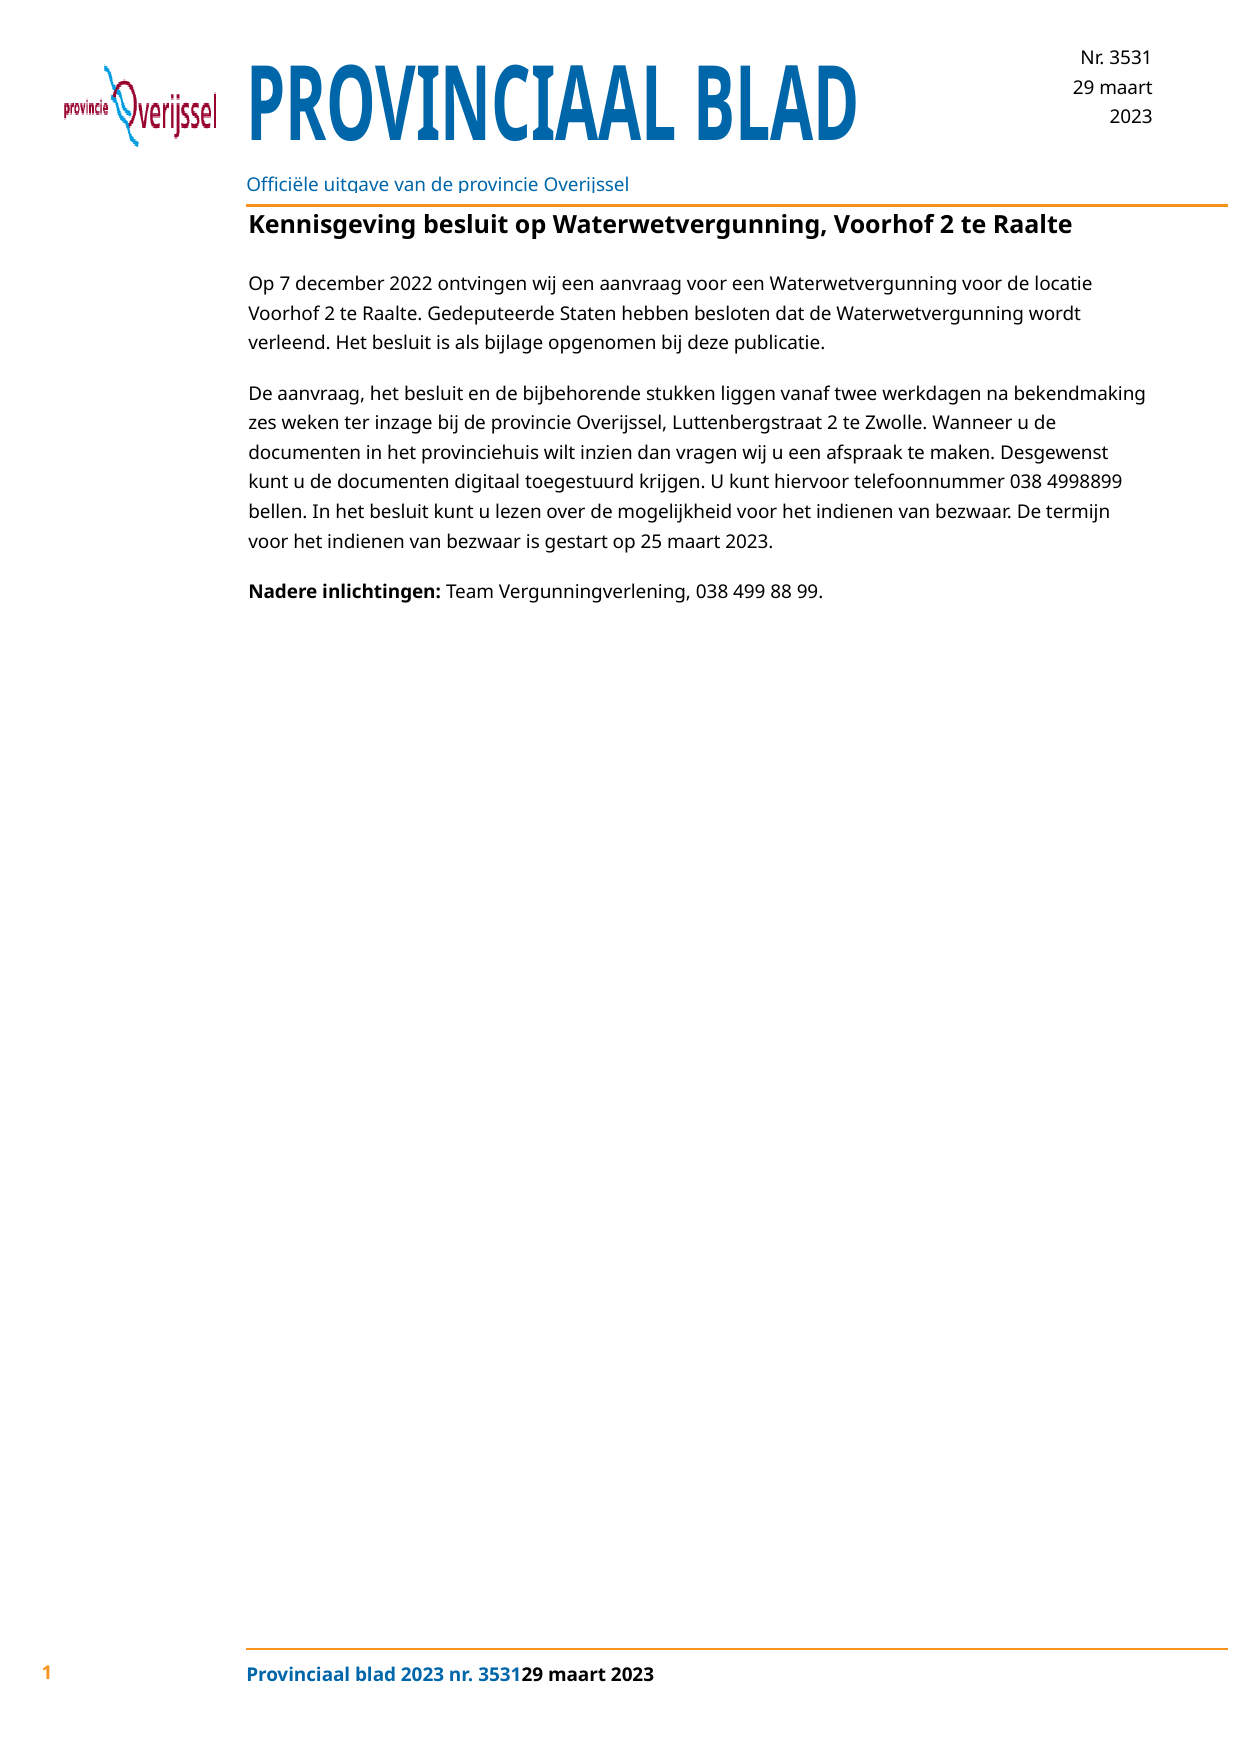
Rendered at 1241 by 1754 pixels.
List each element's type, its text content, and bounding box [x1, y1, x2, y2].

text Op 7 december 2022 ontvingen wij een aanvraag voor een Waterwetvergunning voor de locatie Voorhof 2 te Raalte. Gedeputeerde Staten hebben besloten dat de Waterwetvergunning wordt verleend. Het besluit is als bijlage opgenomen bij deze publicatie. [248, 270, 1152, 355]
text Nadere inlichtingen: Team Vergunningverlening, 038 499 88 99. [248, 578, 1152, 604]
text Kennisgeving besluit op Waterwetvergunning, Voorhof 2 te Raalte [248, 207, 1152, 241]
text De aanvraag, het besluit en de bijbehorende stukken liggen vanaf twee werkdagen na bekendmaking zes weken ter inzage bij de provincie Overijssel, Luttenbergstraat 2 te Zwolle. Wanneer u de documenten in het provinciehuis wilt inzien dan vragen wij u een afspraak te maken. Desgewenst kunt u de documenten digitaal toegestuurd krijgen. U kunt hiervoor telefoonnummer 038 4998899 bellen. In het besluit kunt u lezen over de mogelijkheid voor het indienen van bezwaar. De termijn voor het indienen van bezwaar is gestart op 25 maart 2023. [248, 380, 1152, 553]
picture [41, 47, 231, 172]
